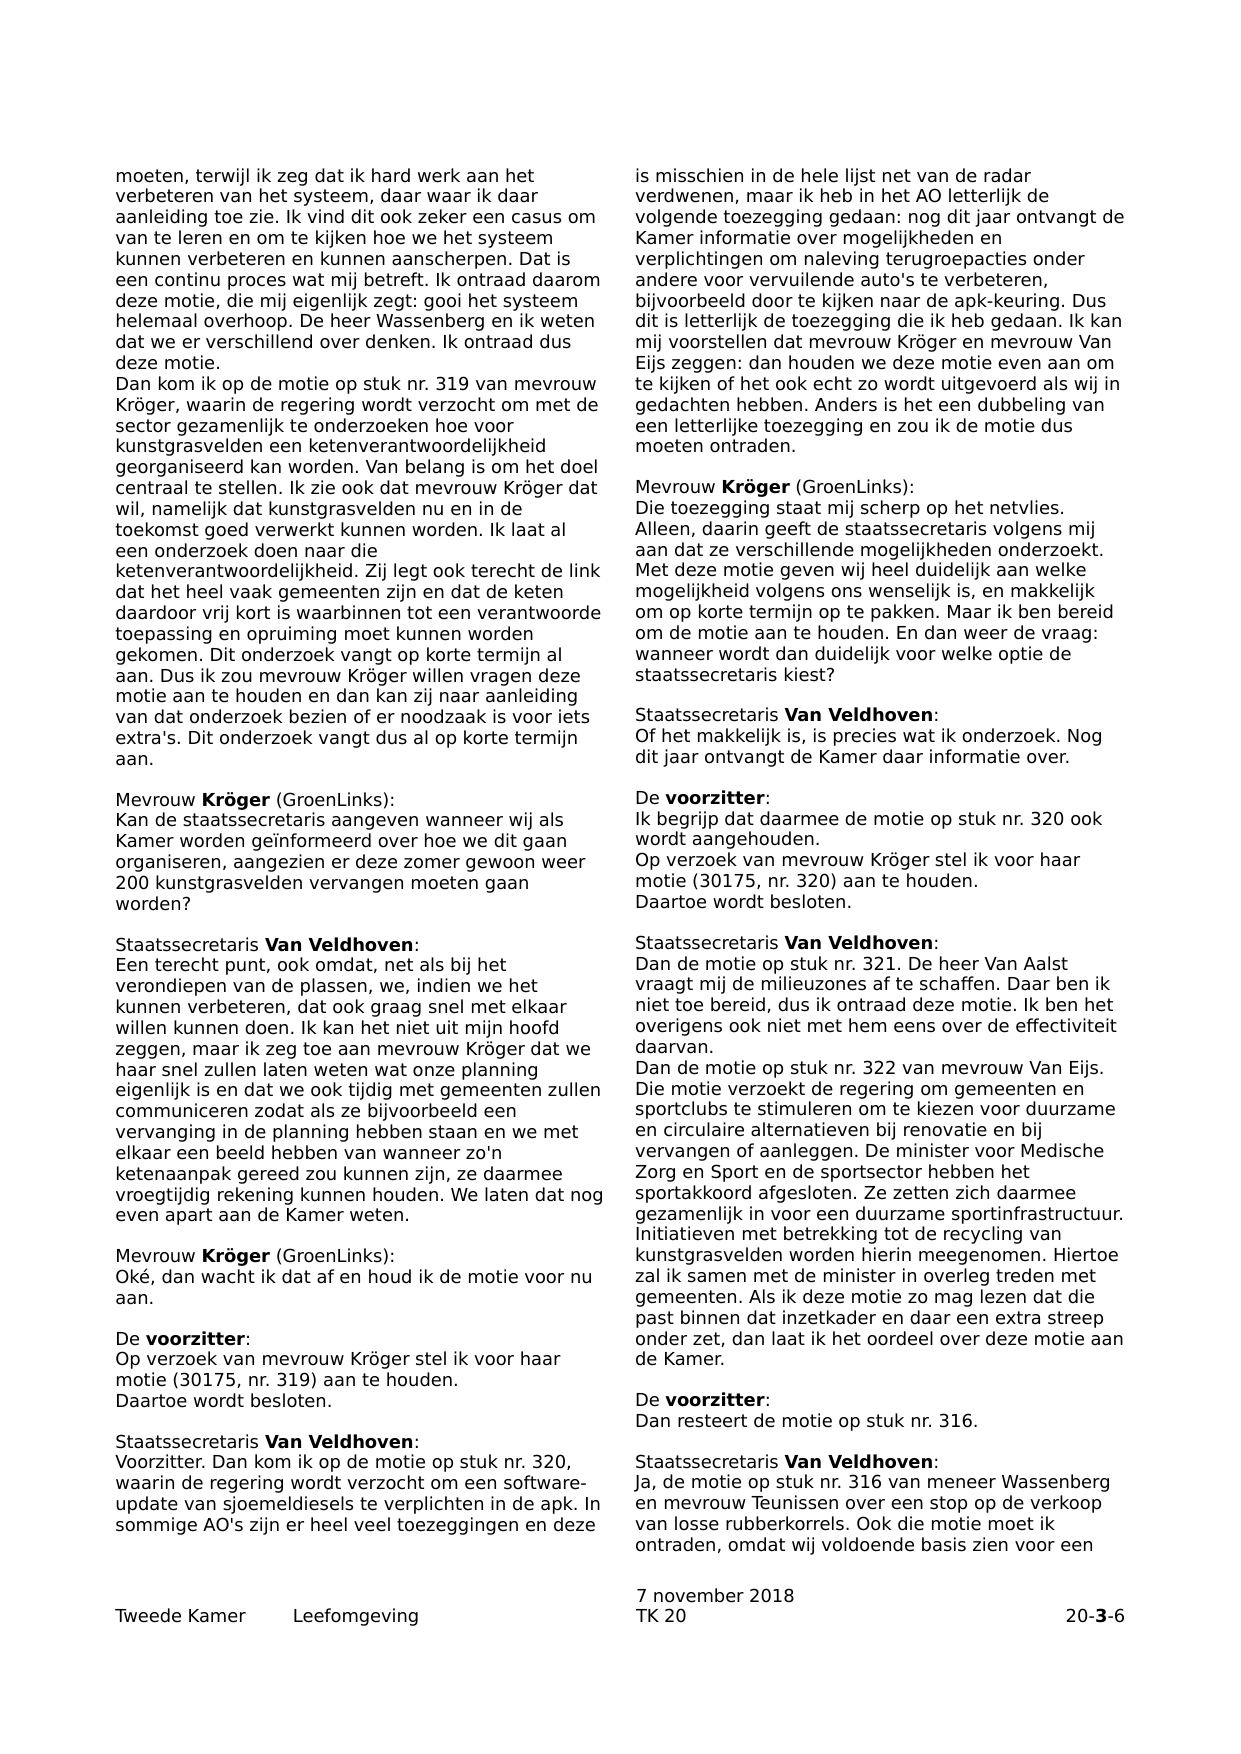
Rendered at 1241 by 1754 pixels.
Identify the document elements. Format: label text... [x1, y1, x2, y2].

text De voorzitter: [635, 788, 1125, 808]
text Dan de motie op stuk nr. 322 van mevrouw Van Eijs. Die motie verzoekt de regering om gemeenten en sportclubs te stimuleren om te kiezen voor duurzame en circulaire alternatieven bij renovatie en bij vervangen of aanleggen. De minister voor Medische Zorg en Sport en de sportsector hebben het sportakkoord afgesloten. Ze zetten zich daarmee gezamenlijk in voor een duurzame sportinfrastructuur. Initiatieven met betrekking tot de recycling van kunstgrasvelden worden hierin meegenomen. Hiertoe zal ik samen met de minister in overleg treden met gemeenten. Als ik deze motie zo mag lezen dat die past binnen dat inzetkader en daar een extra streep onder zet, dan laat ik het oordeel over deze motie aan de Kamer. [635, 1057, 1125, 1370]
text De voorzitter: [635, 1390, 1125, 1411]
text Ja, de motie op stuk nr. 316 van meneer Wassenberg en mevrouw Teunissen over een stop op de verkoop van losse rubberkorrels. Ook die motie moet ik ontraden, omdat wij voldoende basis zien voor een [635, 1472, 1125, 1556]
text Daartoe wordt besloten. [115, 1391, 605, 1412]
text Staatssecretaris Van Veldhoven: [115, 934, 605, 955]
text Mevrouw Kröger (GroenLinks): [115, 789, 605, 810]
text Staatssecretaris Van Veldhoven: [635, 1451, 1125, 1472]
text Daartoe wordt besloten. [635, 892, 1125, 912]
text Ik begrijp dat daarmee de motie op stuk nr. 320 ook wordt aangehouden. [635, 808, 1125, 850]
text Staatssecretaris Van Veldhoven: [635, 932, 1125, 953]
text Die toezegging staat mij scherp op het netvlies. Alleen, daarin geeft de staatssecretaris volgens mij aan dat ze verschillende mogelijkheden onderzoekt. Met deze motie geven wij heel duidelijk aan welke mogelijkheid volgens ons wenselijk is, en makkelijk om op korte termijn op te pakken. Maar ik ben bereid om de motie aan te houden. En dan weer de vraag: wanneer wordt dan duidelijk voor welke optie de staatssecretaris kiest? [635, 498, 1125, 685]
text Of het makkelijk is, is precies wat ik onderzoek. Nog dit jaar ontvangt de Kamer daar informatie over. [635, 726, 1125, 768]
text Mevrouw Kröger (GroenLinks): [115, 1246, 605, 1267]
text Staatssecretaris Van Veldhoven: [115, 1432, 605, 1452]
text Staatssecretaris Van Veldhoven: [635, 705, 1125, 726]
text Oké, dan wacht ik dat af en houd ik de motie voor nu aan. [115, 1267, 605, 1308]
text moeten, terwijl ik zeg dat ik hard werk aan het verbeteren van het systeem, daar waar ik daar aanleiding toe zie. Ik vind dit ook zeker een casus om van te leren en om te kijken hoe we het systeem kunnen verbeteren en kunnen aanscherpen. Dat is een continu proces wat mij betreft. Ik ontraad daarom deze motie, die mij eigenlijk zegt: gooi het systeem helemaal overhoop. De heer Wassenberg en ik weten dat we er verschillend over denken. Ik ontraad dus deze motie. [115, 165, 605, 374]
text De voorzitter: [115, 1328, 605, 1349]
text Dan de motie op stuk nr. 321. De heer Van Aalst vraagt mij de milieuzones af te schaffen. Daar ben ik niet toe bereid, dus ik ontraad deze motie. Ik ben het overigens ook niet met hem eens over de effectiviteit daarvan. [635, 953, 1125, 1057]
text Op verzoek van mevrouw Kröger stel ik voor haar motie (30175, nr. 319) aan te houden. [115, 1349, 605, 1391]
text Dan resteert de motie op stuk nr. 316. [635, 1411, 1125, 1431]
text Een terecht punt, ook omdat, net als bij het verondiepen van de plassen, we, indien we het kunnen verbeteren, dat ook graag snel met elkaar willen kunnen doen. Ik kan het niet uit mijn hoofd zeggen, maar ik zeg toe aan mevrouw Kröger dat we haar snel zullen laten weten wat onze planning eigenlijk is en dat we ook tijdig met gemeenten zullen communiceren zodat als ze bijvoorbeeld een vervanging in de planning hebben staan en we met elkaar een beeld hebben van wanneer zo'n ketenaanpak gereed zou kunnen zijn, ze daarmee vroegtijdig rekening kunnen houden. We laten dat nog even apart aan de Kamer weten. [115, 955, 605, 1226]
text Op verzoek van mevrouw Kröger stel ik voor haar motie (30175, nr. 320) aan te houden. [635, 850, 1125, 892]
text Dan kom ik op de motie op stuk nr. 319 van mevrouw Kröger, waarin de regering wordt verzocht om met de sector gezamenlijk te onderzoeken hoe voor kunstgrasvelden een ketenverantwoordelijkheid georganiseerd kan worden. Van belang is om het doel centraal te stellen. Ik zie ook dat mevrouw Kröger dat wil, namelijk dat kunstgrasvelden nu en in de toekomst goed verwerkt kunnen worden. Ik laat al een onderzoek doen naar die ketenverantwoordelijkheid. Zij legt ook terecht de link dat het heel vaak gemeenten zijn en dat de keten daardoor vrij kort is waarbinnen tot een verantwoorde toepassing en opruiming moet kunnen worden gekomen. Dit onderzoek vangt op korte termijn al aan. Dus ik zou mevrouw Kröger willen vragen deze motie aan te houden en dan kan zij naar aanleiding van dat onderzoek bezien of er noodzaak is voor iets extra's. Dit onderzoek vangt dus al op korte termijn aan. [115, 374, 605, 769]
text Mevrouw Kröger (GroenLinks): [635, 477, 1125, 498]
text is misschien in de hele lijst net van de radar verdwenen, maar ik heb in het AO letterlijk de volgende toezegging gedaan: nog dit jaar ontvangt de Kamer informatie over mogelijkheden en verplichtingen om naleving terugroepacties onder andere voor vervuilende auto's te verbeteren, bijvoorbeeld door te kijken naar de apk-keuring. Dus dit is letterlijk de toezegging die ik heb gedaan. Ik kan mij voorstellen dat mevrouw Kröger en mevrouw Van Eijs zeggen: dan houden we deze motie even aan om te kijken of het ook echt zo wordt uitgevoerd als wij in gedachten hebben. Anders is het een dubbeling van een letterlijke toezegging en zou ik de motie dus moeten ontraden. [635, 165, 1125, 457]
text Voorzitter. Dan kom ik op de motie op stuk nr. 320, waarin de regering wordt verzocht om een software-update van sjoemeldiesels te verplichten in de apk. In sommige AO's zijn er heel veel toezeggingen en deze [115, 1452, 605, 1536]
text Kan de staatssecretaris aangeven wanneer wij als Kamer worden geïnformeerd over hoe we dit gaan organiseren, aangezien er deze zomer gewoon weer 200 kunstgrasvelden vervangen moeten gaan worden? [115, 810, 605, 914]
